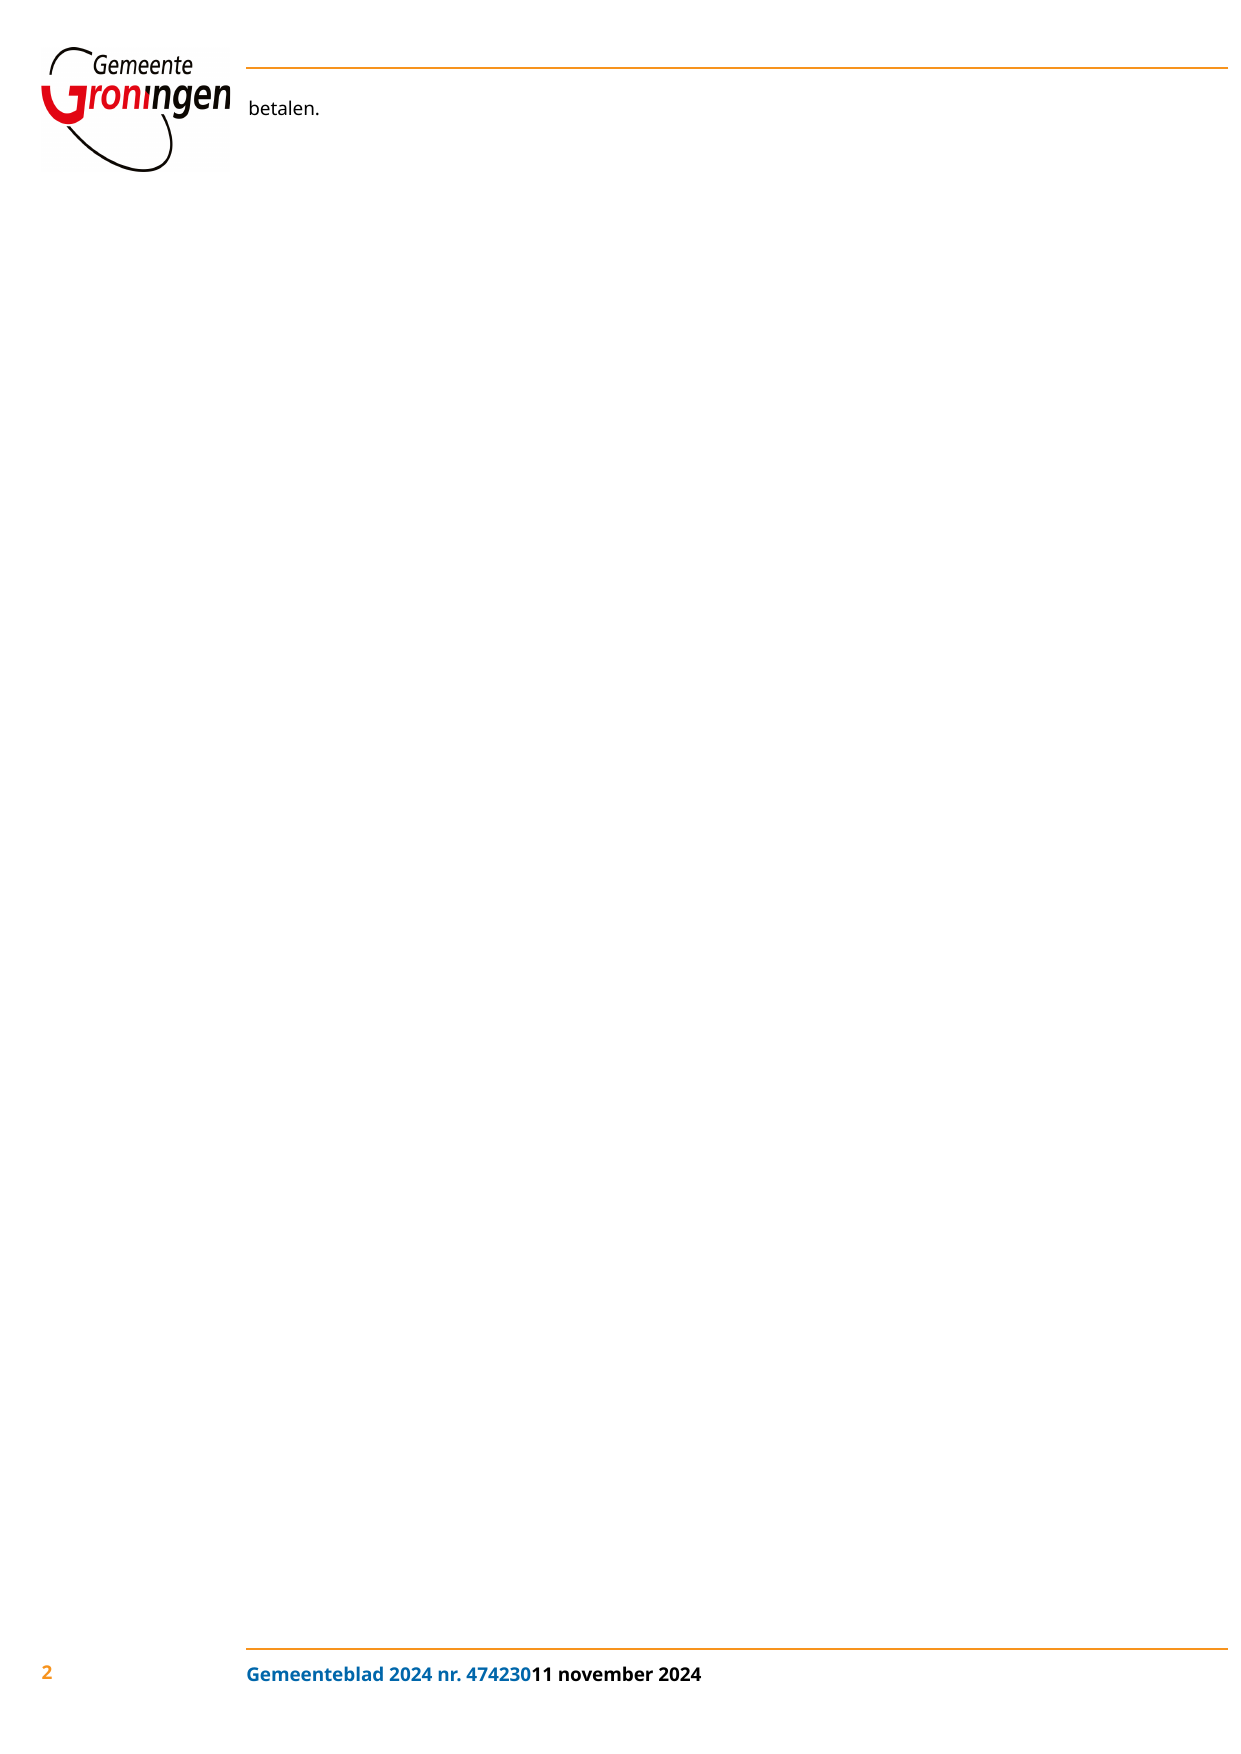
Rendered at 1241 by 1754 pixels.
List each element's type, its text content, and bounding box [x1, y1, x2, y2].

picture [41, 47, 231, 172]
text betalen. [248, 95, 1152, 121]
